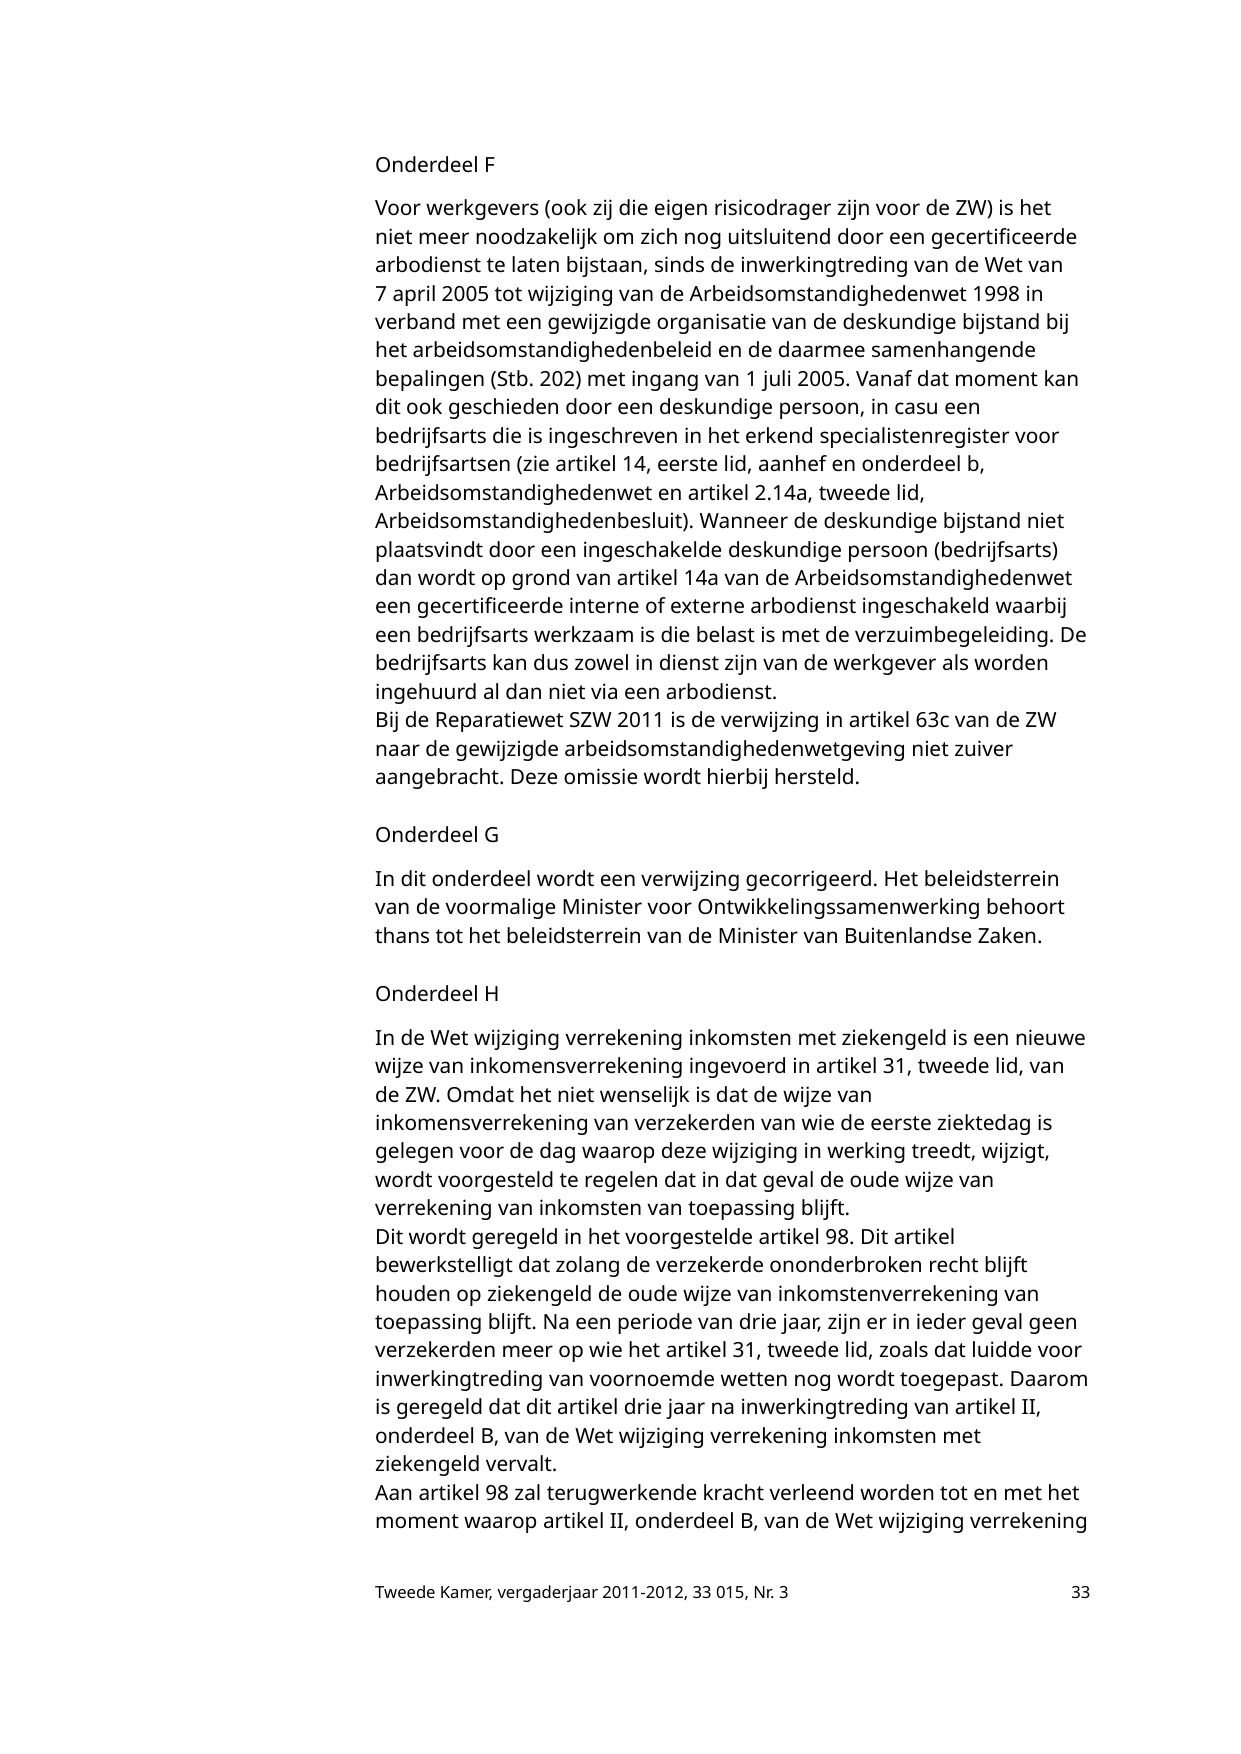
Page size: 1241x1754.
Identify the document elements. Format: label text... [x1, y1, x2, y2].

text In dit onderdeel wordt een verwijzing gecorrigeerd. Het beleidsterrein van de voormalige Minister voor Ontwikkelingssamenwerking behoort thans tot het beleidsterrein van de Minister van Buitenlandse Zaken. [375, 864, 1090, 949]
text Onderdeel H [375, 979, 1090, 1008]
text In de Wet wijziging verrekening inkomsten met ziekengeld is een nieuwe wijze van inkomensverrekening ingevoerd in artikel 31, tweede lid, van de ZW. Omdat het niet wenselijk is dat de wijze van inkomensverrekening van verzekerden van wie de eerste ziektedag is gelegen voor de dag waarop deze wijziging in werking treedt, wijzigt, wordt voorgesteld te regelen dat in dat geval de oude wijze van verrekening van inkomsten van toepassing blijft. [375, 1023, 1090, 1222]
text Onderdeel G [375, 821, 1090, 849]
text Dit wordt geregeld in het voorgestelde artikel 98. Dit artikel bewerkstelligt dat zolang de verzekerde ononderbroken recht blijft houden op ziekengeld de oude wijze van inkomstenverrekening van toepassing blijft. Na een periode van drie jaar, zijn er in ieder geval geen verzekerden meer op wie het artikel 31, tweede lid, zoals dat luidde voor inwerkingtreding van voornoemde wetten nog wordt toegepast. Daarom is geregeld dat dit artikel drie jaar na inwerkingtreding van artikel II, onderdeel B, van de Wet wijziging verrekening inkomsten met ziekengeld vervalt. [375, 1222, 1090, 1478]
text Aan artikel 98 zal terugwerkende kracht verleend worden tot en met het moment waarop artikel II, onderdeel B, van de Wet wijziging verrekening [375, 1478, 1090, 1535]
text Bij de Reparatiewet SZW 2011 is de verwijzing in artikel 63c van de ZW naar de gewijzigde arbeidsomstandighedenwetgeving niet zuiver aangebracht. Deze omissie wordt hierbij hersteld. [375, 705, 1090, 791]
text Onderdeel F [375, 150, 1090, 178]
text Voor werkgevers (ook zij die eigen risicodrager zijn voor de ZW) is het niet meer noodzakelijk om zich nog uitsluitend door een gecertificeerde arbodienst te laten bijstaan, sinds de inwerkingtreding van de Wet van 7 april 2005 tot wijziging van de Arbeidsomstandighedenwet 1998 in verband met een gewijzigde organisatie van de deskundige bijstand bij het arbeidsomstandighedenbeleid en de daarmee samenhangende bepalingen (Stb. 202) met ingang van 1 juli 2005. Vanaf dat moment kan dit ook geschieden door een deskundige persoon, in casu een bedrijfsarts die is ingeschreven in het erkend specialistenregister voor bedrijfsartsen (zie artikel 14, eerste lid, aanhef en onderdeel b, Arbeidsomstandighedenwet en artikel 2.14a, tweede lid, Arbeidsomstandighedenbesluit). Wanneer de deskundige bijstand niet plaatsvindt door een ingeschakelde deskundige persoon (bedrijfsarts) dan wordt op grond van artikel 14a van de Arbeidsomstandighedenwet een gecertificeerde interne of externe arbodienst ingeschakeld waarbij een bedrijfsarts werkzaam is die belast is met de verzuimbegeleiding. De bedrijfsarts kan dus zowel in dienst zijn van de werkgever als worden ingehuurd al dan niet via een arbodienst. [375, 193, 1090, 705]
